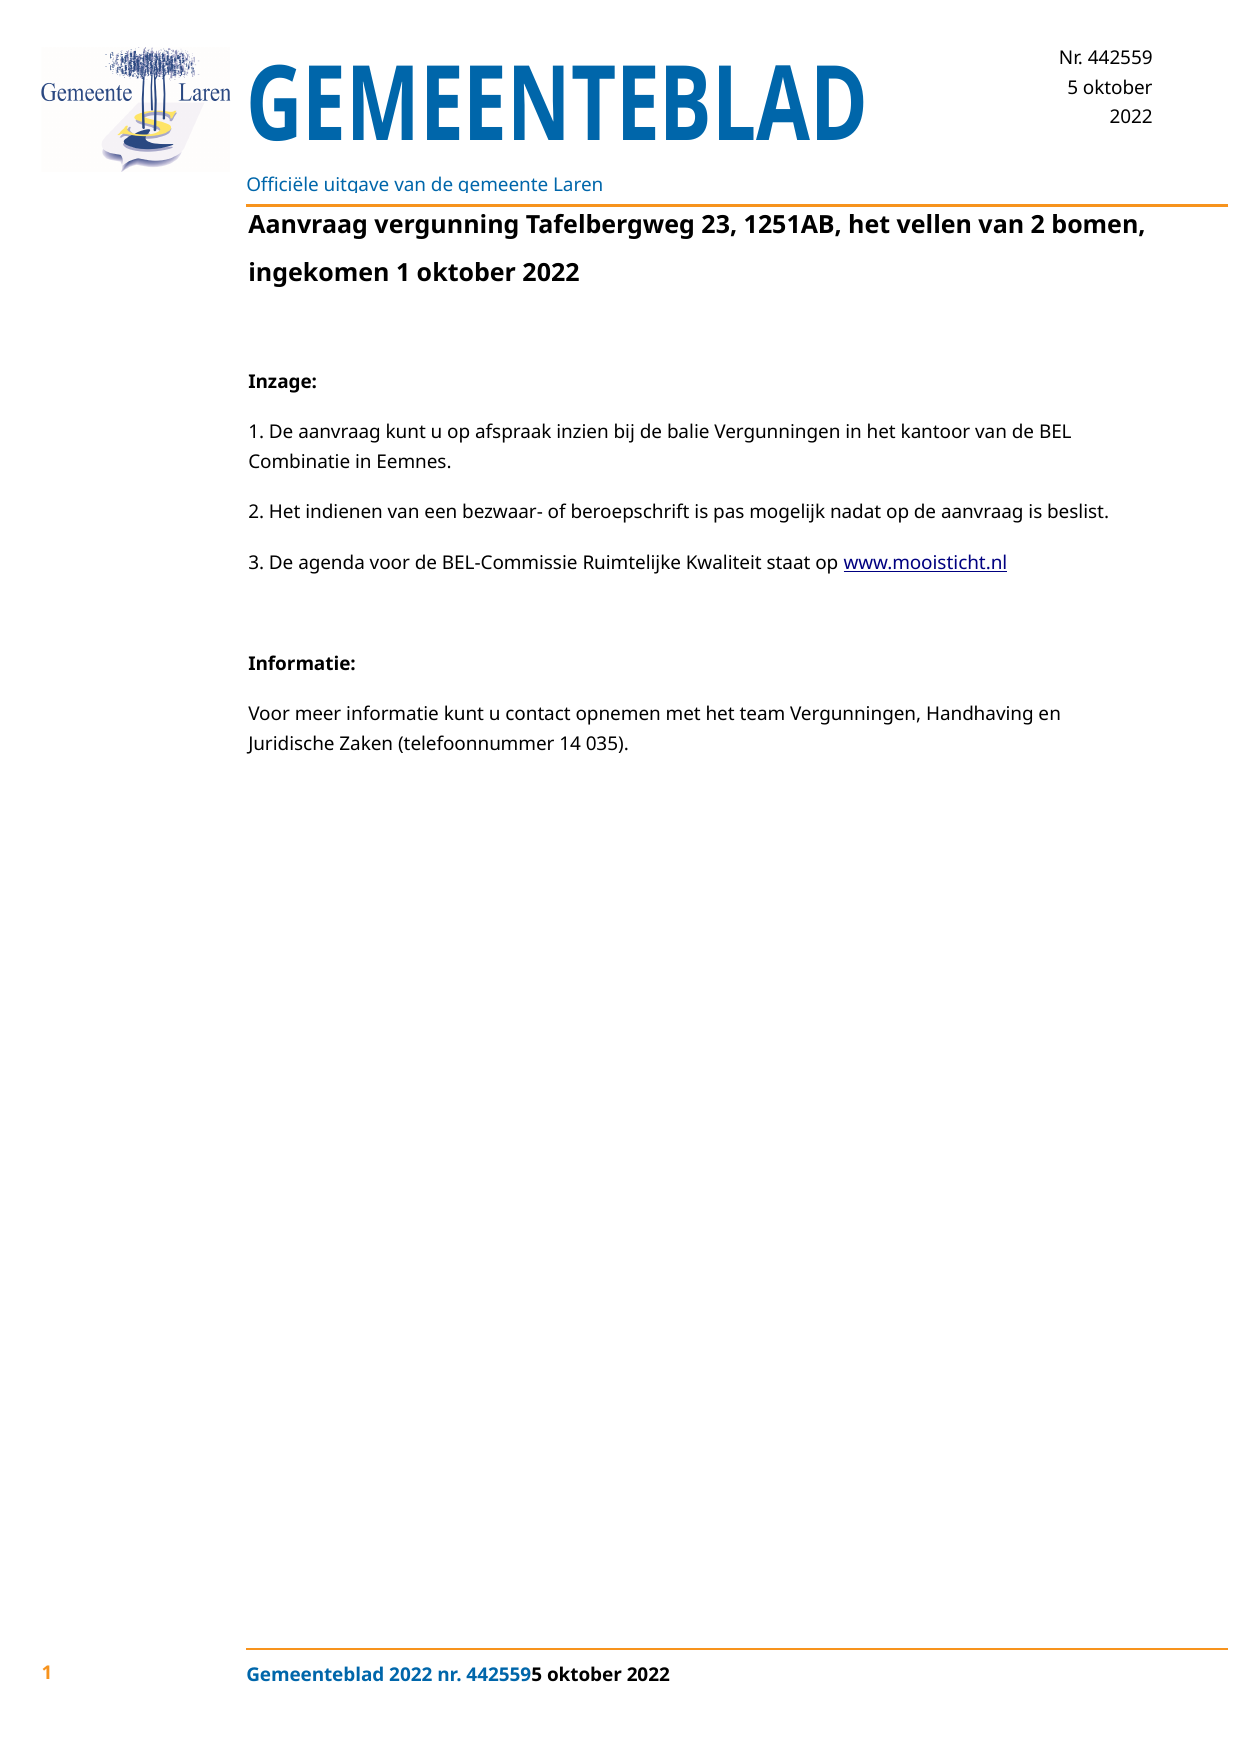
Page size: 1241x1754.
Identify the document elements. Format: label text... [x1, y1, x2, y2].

text 2. Het indienen van een bezwaar- of beroepschrift is pas mogelijk nadat op de aanvraag is beslist. [248, 499, 1152, 524]
text Inzage: [248, 368, 1152, 394]
text 3. De agenda voor de BEL-Commissie Ruimtelijke Kwaliteit staat op www.mooisticht.nl [248, 549, 1152, 575]
text Voor meer informatie kunt u contact opnemen met het team Vergunningen, Handhaving en Juridische Zaken (telefoonnummer 14 035). [248, 700, 1152, 756]
text 1. De aanvraag kunt u op afspraak inzien bij de balie Vergunningen in het kantoor van de BEL Combinatie in Eemnes. [248, 419, 1152, 474]
picture [41, 47, 231, 172]
text Informatie: [248, 650, 1152, 676]
text Aanvraag vergunning Tafelbergweg 23, 1251AB, het vellen van 2 bomen, ingekomen 1 oktober 2022 [248, 207, 1152, 288]
